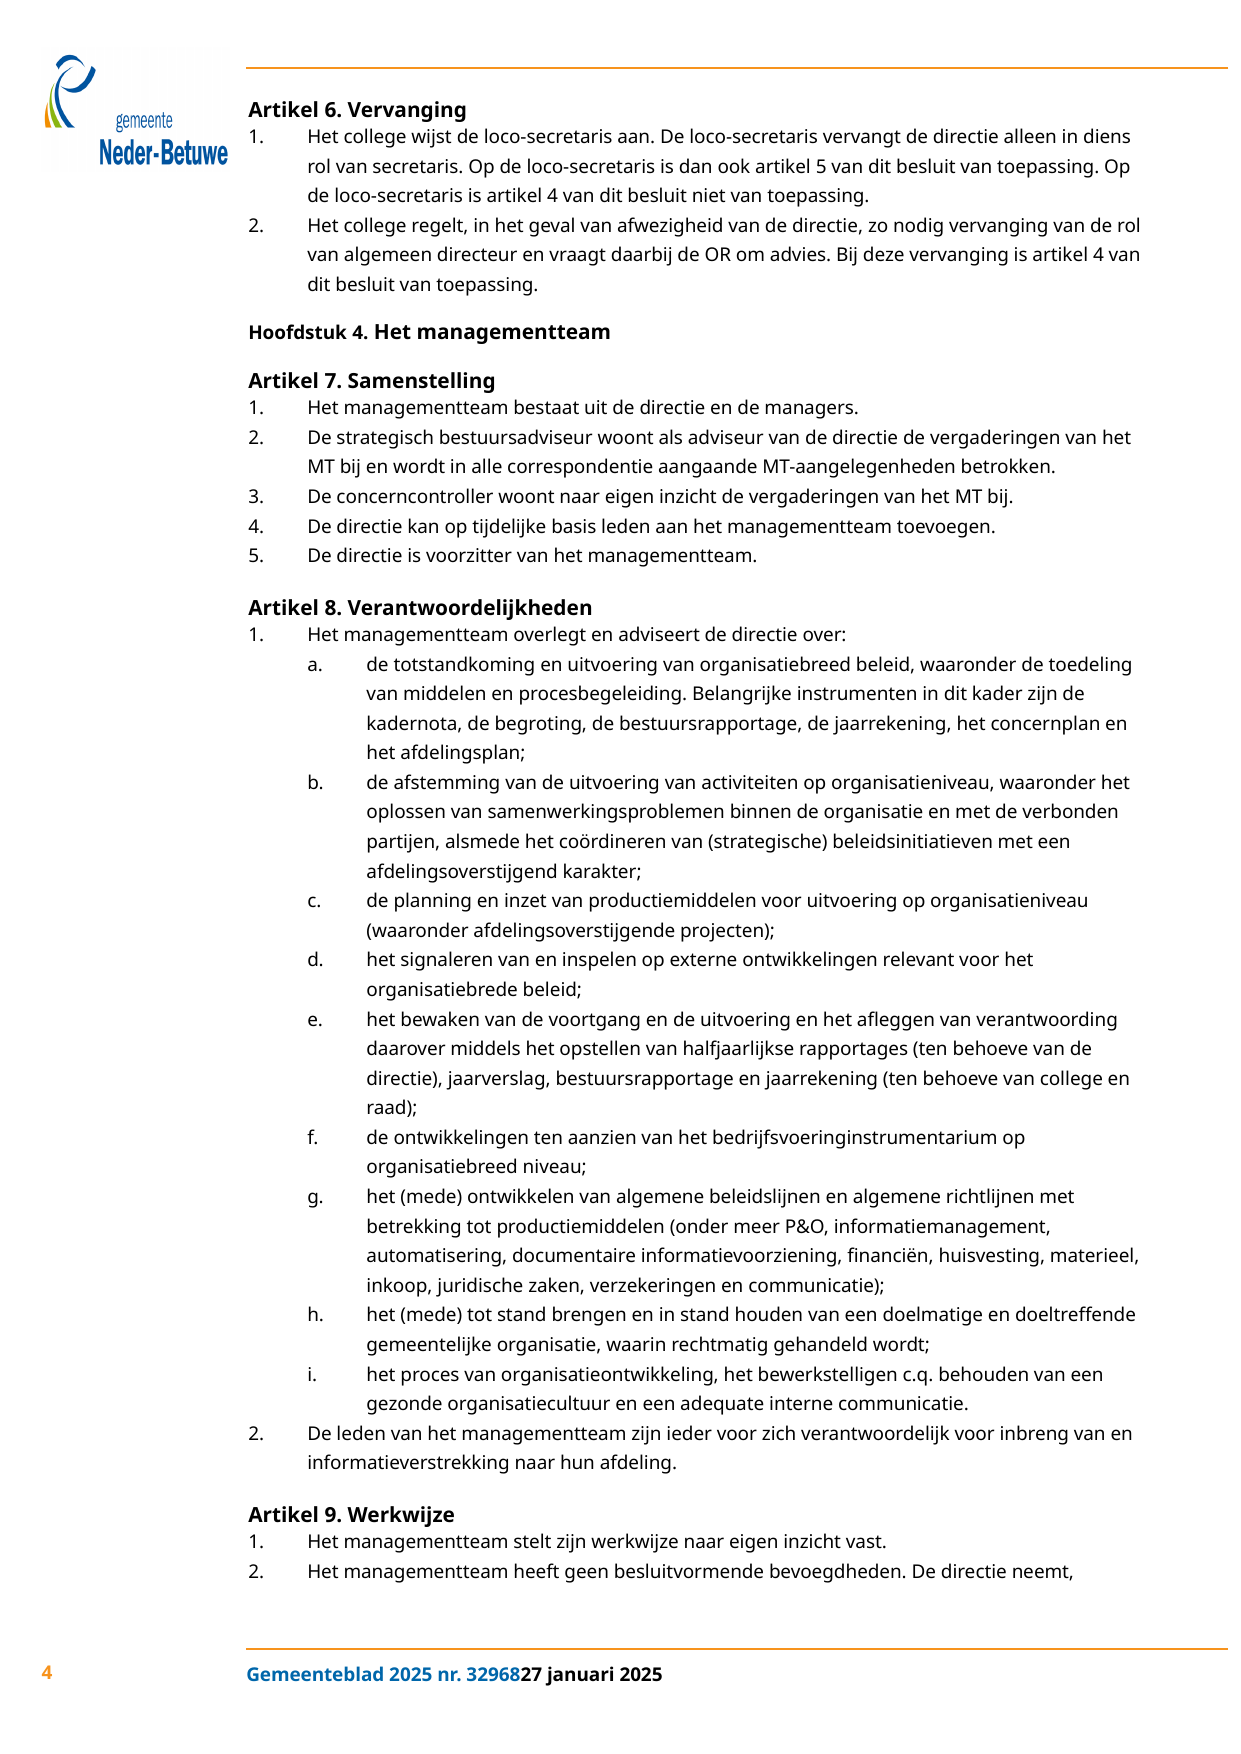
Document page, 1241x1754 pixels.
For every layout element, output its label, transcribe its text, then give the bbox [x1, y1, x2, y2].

list De directie is voorzitter van het managementteam. [248, 542, 1152, 568]
list de afstemming van de uitvoering van activiteiten op organisatieniveau, waaronder het oplossen van samenwerkingsproblemen binnen de organisatie en met de verbonden partijen, alsmede het coördineren van (strategische) beleidsinitiatieven met een afdelingsoverstijgend karakter; [307, 769, 1152, 884]
list de ontwikkelingen ten aanzien van het bedrijfsvoeringinstrumentarium op organisatiebreed niveau; [307, 1124, 1152, 1179]
list het proces van organisatieontwikkeling, het bewerkstelligen c.q. behouden van een gezonde organisatiecultuur en een adequate interne communicatie. [307, 1361, 1152, 1416]
list het signaleren van en inspelen op externe ontwikkelingen relevant voor het organisatiebrede beleid; [307, 947, 1152, 1002]
text Artikel 9. Werkwijze [248, 1500, 1152, 1528]
list Het managementteam overlegt en adviseert de directie over: [248, 621, 1152, 647]
text Artikel 7. Samenstelling [248, 366, 1152, 394]
text Hoofdstuk 4. Het managementteam [248, 317, 1152, 345]
list De strategisch bestuursadviseur woont als adviseur van de directie de vergaderingen van het MT bij en wordt in alle correspondentie aangaande MT-aangelegenheden betrokken. [248, 424, 1152, 479]
picture [41, 47, 231, 172]
list De leden van het managementteam zijn ieder voor zich verantwoordelijk voor inbreng van en informatieverstrekking naar hun afdeling. [248, 1420, 1152, 1475]
list de totstandkoming en uitvoering van organisatiebreed beleid, waaronder de toedeling van middelen en procesbegeleiding. Belangrijke instrumenten in dit kader zijn de kadernota, de begroting, de bestuursrapportage, de jaarrekening, het concernplan en het afdelingsplan; [307, 651, 1152, 765]
text Artikel 8. Verantwoordelijkheden [248, 593, 1152, 621]
list Het college regelt, in het geval van afwezigheid van de directie, zo nodig vervanging van de rol van algemeen directeur en vraagt daarbij de OR om advies. Bij deze vervanging is artikel 4 van dit besluit van toepassing. [248, 212, 1152, 297]
text Artikel 6. Vervanging [248, 95, 1152, 123]
list Het managementteam bestaat uit de directie en de managers. [248, 394, 1152, 420]
list De directie kan op tijdelijke basis leden aan het managementteam toevoegen. [248, 513, 1152, 538]
list Het managementteam heeft geen besluitvormende bevoegdheden. De directie neemt, [248, 1558, 1152, 1584]
list Het managementteam stelt zijn werkwijze naar eigen inzicht vast. [248, 1528, 1152, 1554]
list Het college wijst de loco-secretaris aan. De loco-secretaris vervangt de directie alleen in diens rol van secretaris. Op de loco-secretaris is dan ook artikel 5 van dit besluit van toepassing. Op de loco-secretaris is artikel 4 van dit besluit niet van toepassing. [248, 123, 1152, 208]
list het (mede) ontwikkelen van algemene beleidslijnen en algemene richtlijnen met betrekking tot productiemiddelen (onder meer P&O, informatiemanagement, automatisering, documentaire informatievoorziening, financiën, huisvesting, materieel, inkoop, juridische zaken, verzekeringen en communicatie); [307, 1183, 1152, 1298]
list het (mede) tot stand brengen en in stand houden van een doelmatige en doeltreffende gemeentelijke organisatie, waarin rechtmatig gehandeld wordt; [307, 1302, 1152, 1357]
list De concerncontroller woont naar eigen inzicht de vergaderingen van het MT bij. [248, 483, 1152, 509]
list de planning en inzet van productiemiddelen voor uitvoering op organisatieniveau (waaronder afdelingsoverstijgende projecten); [307, 887, 1152, 943]
list het bewaken van de voortgang en de uitvoering en het afleggen van verantwoording daarover middels het opstellen van halfjaarlijkse rapportages (ten behoeve van de directie), jaarverslag, bestuursrapportage en jaarrekening (ten behoeve van college en raad); [307, 1006, 1152, 1120]
